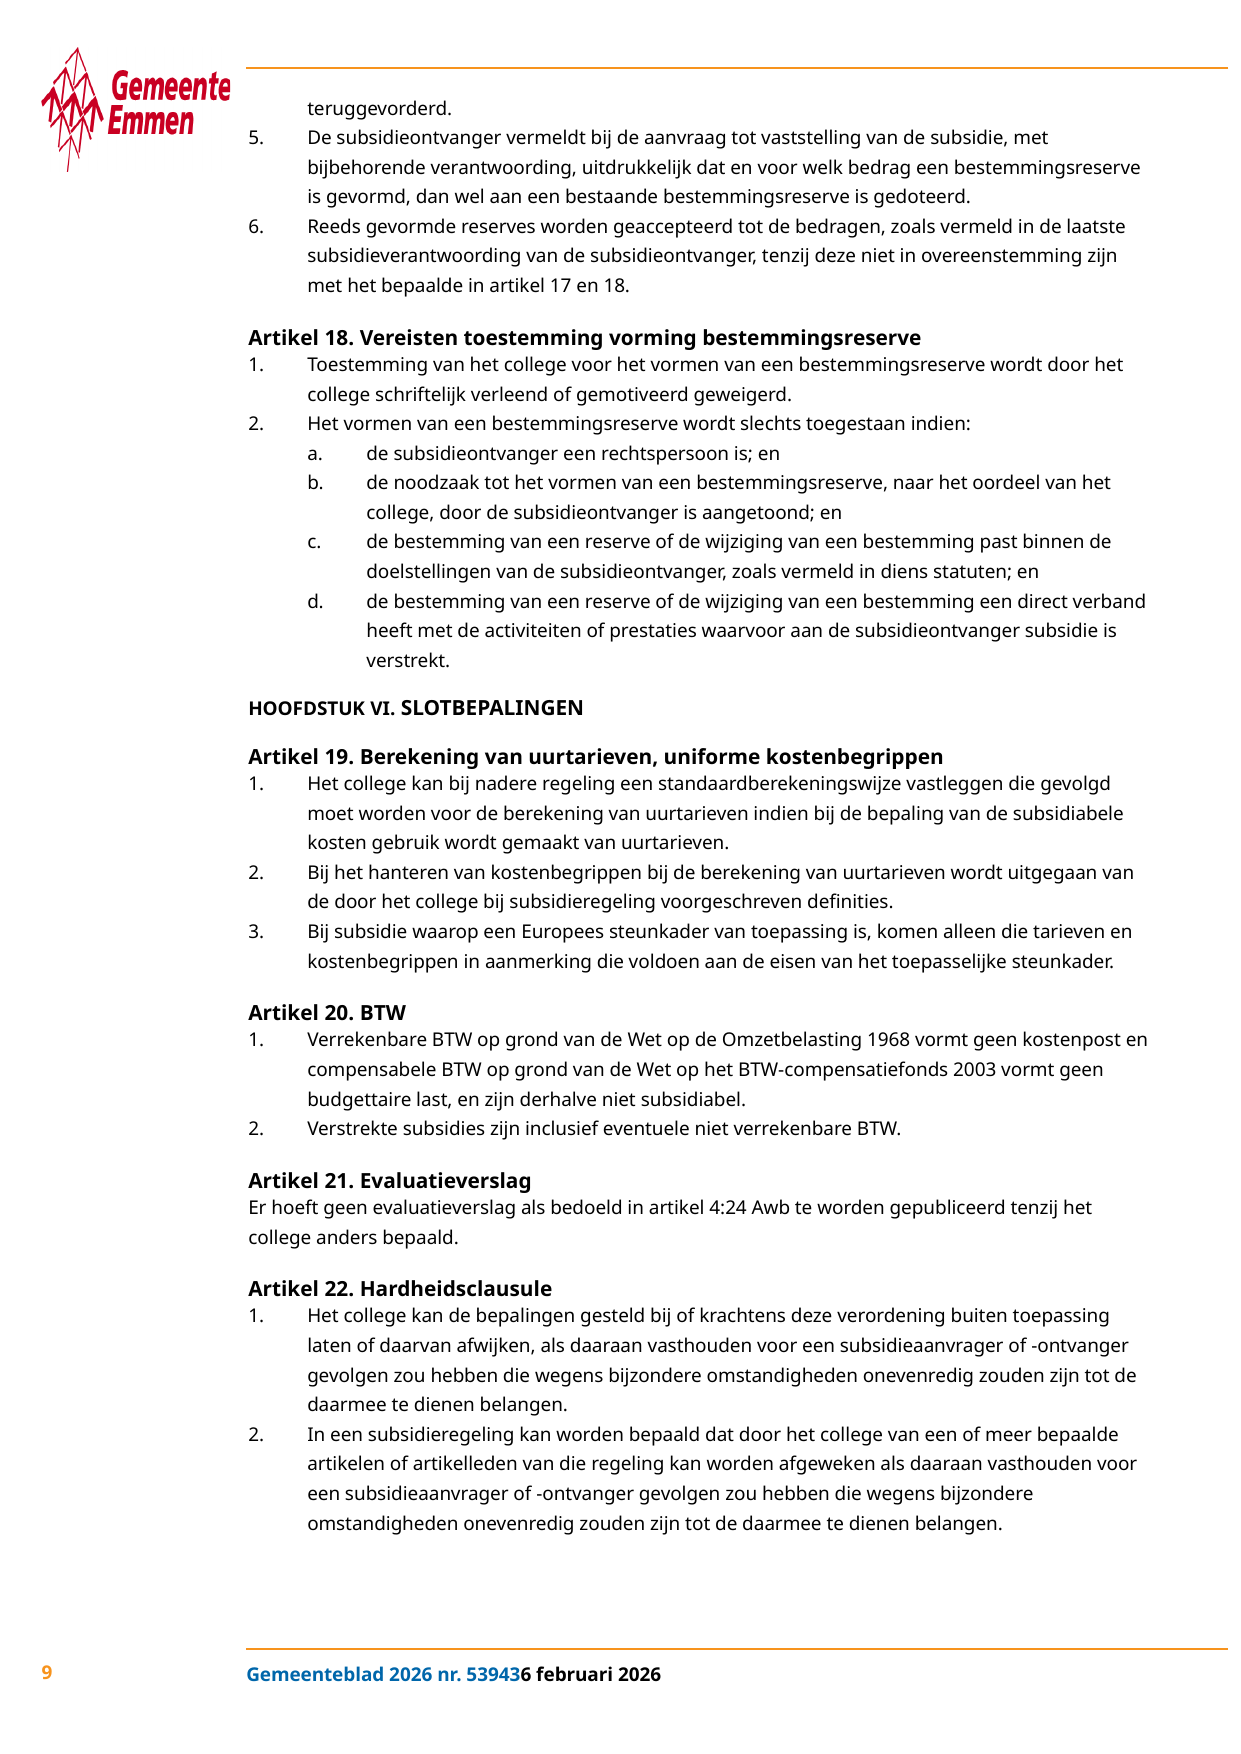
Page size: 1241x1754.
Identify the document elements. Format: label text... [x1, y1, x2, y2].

list Het vormen van een bestemmingsreserve wordt slechts toegestaan indien: [248, 410, 1152, 436]
text HOOFDSTUK VI. SLOTBEPALINGEN [248, 693, 1152, 721]
list de subsidieontvanger een rechtspersoon is; en [307, 440, 1152, 466]
list de noodzaak tot het vormen van een bestemmingsreserve, naar het oordeel van het college, door de subsidieontvanger is aangetoond; en [307, 469, 1152, 525]
list teruggevorderd. [248, 95, 1152, 121]
list de bestemming van een reserve of de wijziging van een bestemming past binnen de doelstellingen van de subsidieontvanger, zoals vermeld in diens statuten; en [307, 529, 1152, 584]
list Bij subsidie waarop een Europees steunkader van toepassing is, komen alleen die tarieven en kostenbegrippen in aanmerking die voldoen aan de eisen van het toepasselijke steunkader. [248, 918, 1152, 973]
picture [41, 47, 231, 172]
list Toestemming van het college voor het vormen van een bestemmingsreserve wordt door het college schriftelijk verleend of gemotiveerd geweigerd. [248, 351, 1152, 406]
list de bestemming van een reserve of de wijziging van een bestemming een direct verband heeft met de activiteiten of prestaties waarvoor aan de subsidieontvanger subsidie is verstrekt. [307, 588, 1152, 673]
list Verrekenbare BTW op grond van de Wet op de Omzetbelasting 1968 vormt geen kostenpost en compensabele BTW op grond van de Wet op het BTW-compensatiefonds 2003 vormt geen budgettaire last, en zijn derhalve niet subsidiabel. [248, 1027, 1152, 1112]
list De subsidieontvanger vermeldt bij de aanvraag tot vaststelling van de subsidie, met bijbehorende verantwoording, uitdrukkelijk dat en voor welk bedrag een bestemmingsreserve is gevormd, dan wel aan een bestaande bestemmingsreserve is gedoteerd. [248, 124, 1152, 209]
text Artikel 22. Hardheidsclausule [248, 1274, 1152, 1303]
text Er hoeft geen evaluatieverslag als bedoeld in artikel 4:24 Awb te worden gepubliceerd tenzij het college anders bepaald. [248, 1194, 1152, 1249]
list Het college kan de bepalingen gesteld bij of krachtens deze verordening buiten toepassing laten of daarvan afwijken, als daaraan vasthouden voor een subsidieaanvrager of -ontvanger gevolgen zou hebben die wegens bijzondere omstandigheden onevenredig zouden zijn tot de daarmee te dienen belangen. [248, 1303, 1152, 1417]
list In een subsidieregeling kan worden bepaald dat door het college van een of meer bepaalde artikelen of artikelleden van die regeling kan worden afgeweken als daaraan vasthouden voor een subsidieaanvrager of -ontvanger gevolgen zou hebben die wegens bijzondere omstandigheden onevenredig zouden zijn tot de daarmee te dienen belangen. [248, 1421, 1152, 1536]
list Reeds gevormde reserves worden geaccepteerd tot de bedragen, zoals vermeld in de laatste subsidieverantwoording van de subsidieontvanger, tenzij deze niet in overeenstemming zijn met het bepaalde in artikel 17 en 18. [248, 213, 1152, 298]
text Artikel 18. Vereisten toestemming vorming bestemmingsreserve [248, 323, 1152, 351]
text Artikel 21. Evaluatieverslag [248, 1166, 1152, 1194]
list Verstrekte subsidies zijn inclusief eventuele niet verrekenbare BTW. [248, 1115, 1152, 1141]
text Artikel 20. BTW [248, 998, 1152, 1027]
list Bij het hanteren van kostenbegrippen bij de berekening van uurtarieven wordt uitgegaan van de door het college bij subsidieregeling voorgeschreven definities. [248, 859, 1152, 914]
list Het college kan bij nadere regeling een standaardberekeningswijze vastleggen die gevolgd moet worden voor de berekening van uurtarieven indien bij de bepaling van de subsidiabele kosten gebruik wordt gemaakt van uurtarieven. [248, 770, 1152, 855]
text Artikel 19. Berekening van uurtarieven, uniforme kostenbegrippen [248, 742, 1152, 770]
